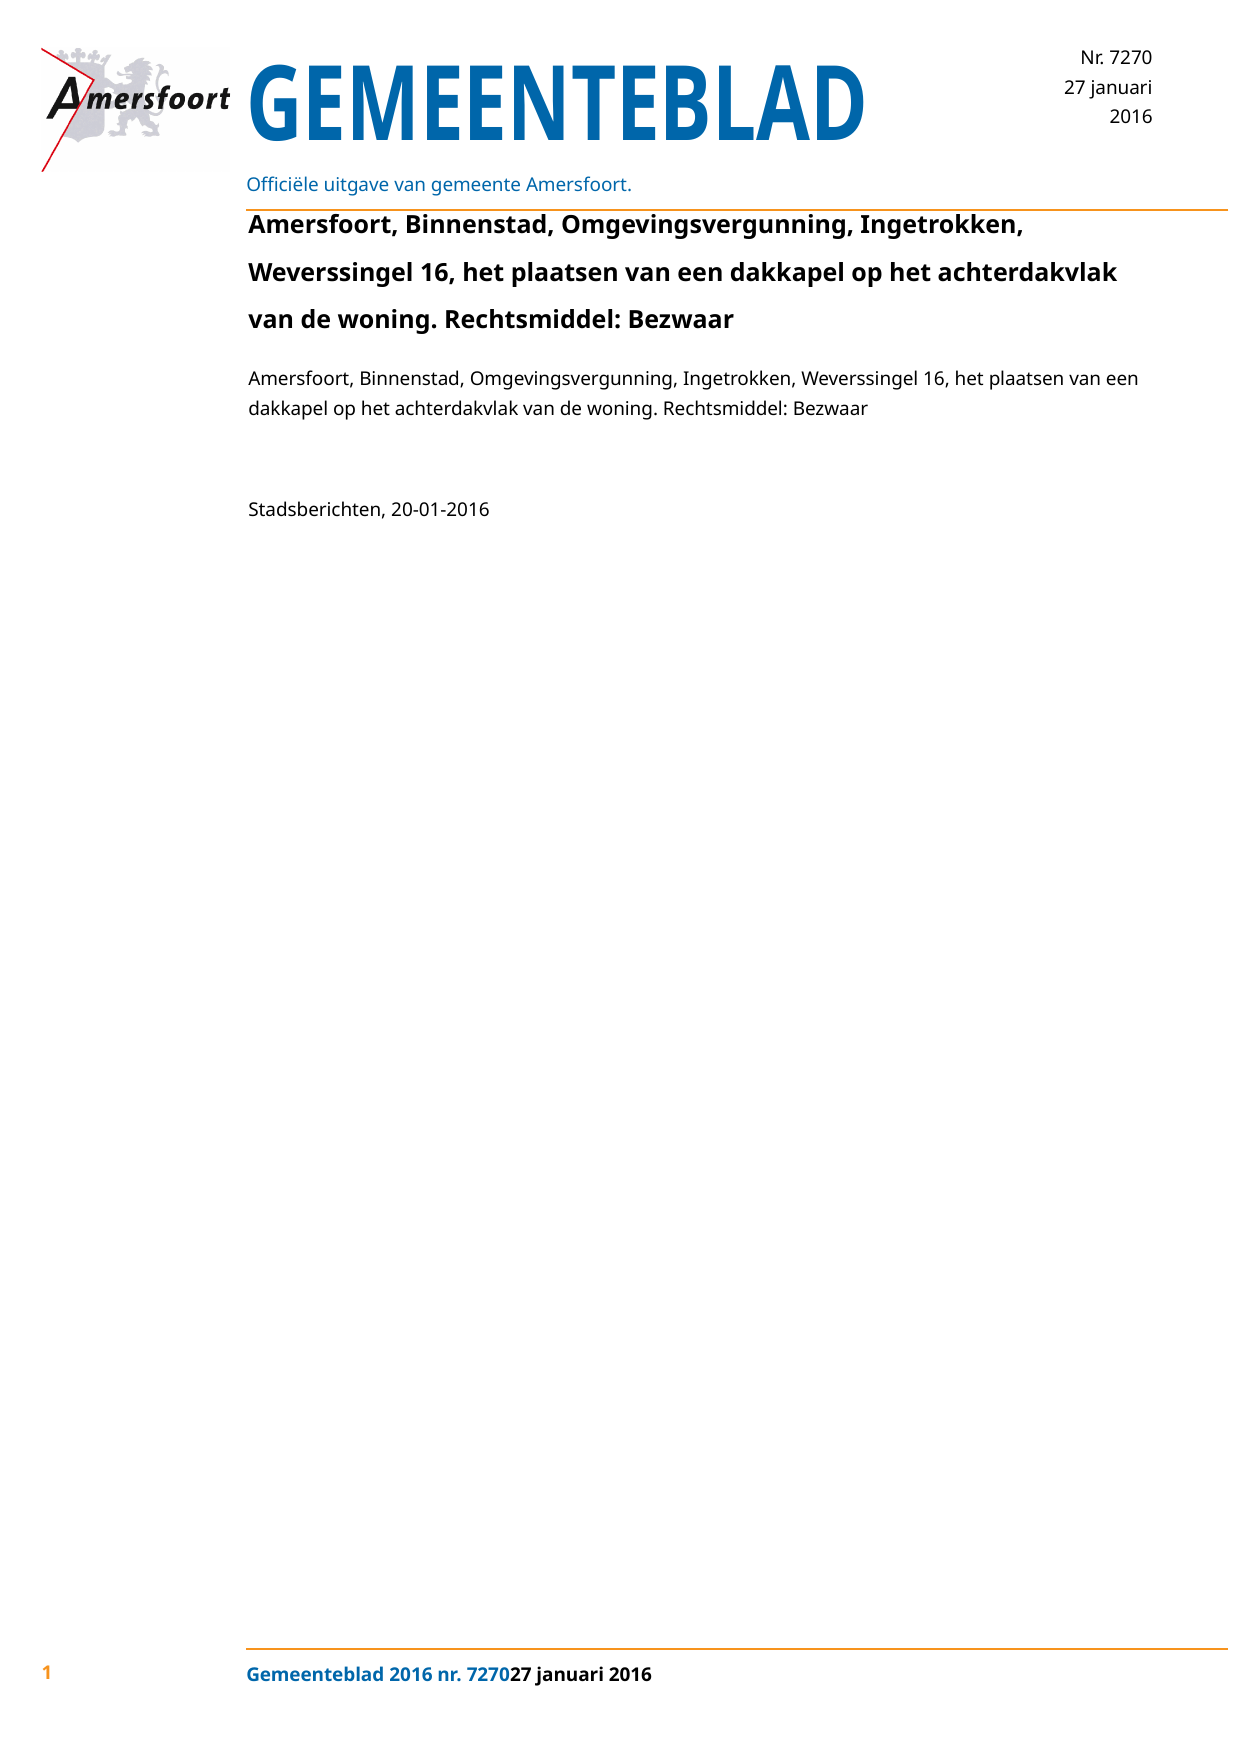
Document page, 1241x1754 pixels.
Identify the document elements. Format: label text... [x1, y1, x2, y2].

text Stadsberichten, 20-01-2016 [248, 496, 1152, 522]
picture [41, 47, 231, 172]
text Amersfoort, Binnenstad, Omgevingsvergunning, Ingetrokken, Weverssingel 16, het plaatsen van een dakkapel op het achterdakvlak van de woning. Rechtsmiddel: Bezwaar [248, 211, 1152, 336]
text Amersfoort, Binnenstad, Omgevingsvergunning, Ingetrokken, Weverssingel 16, het plaatsen van een dakkapel op het achterdakvlak van de woning. Rechtsmiddel: Bezwaar [248, 366, 1152, 421]
